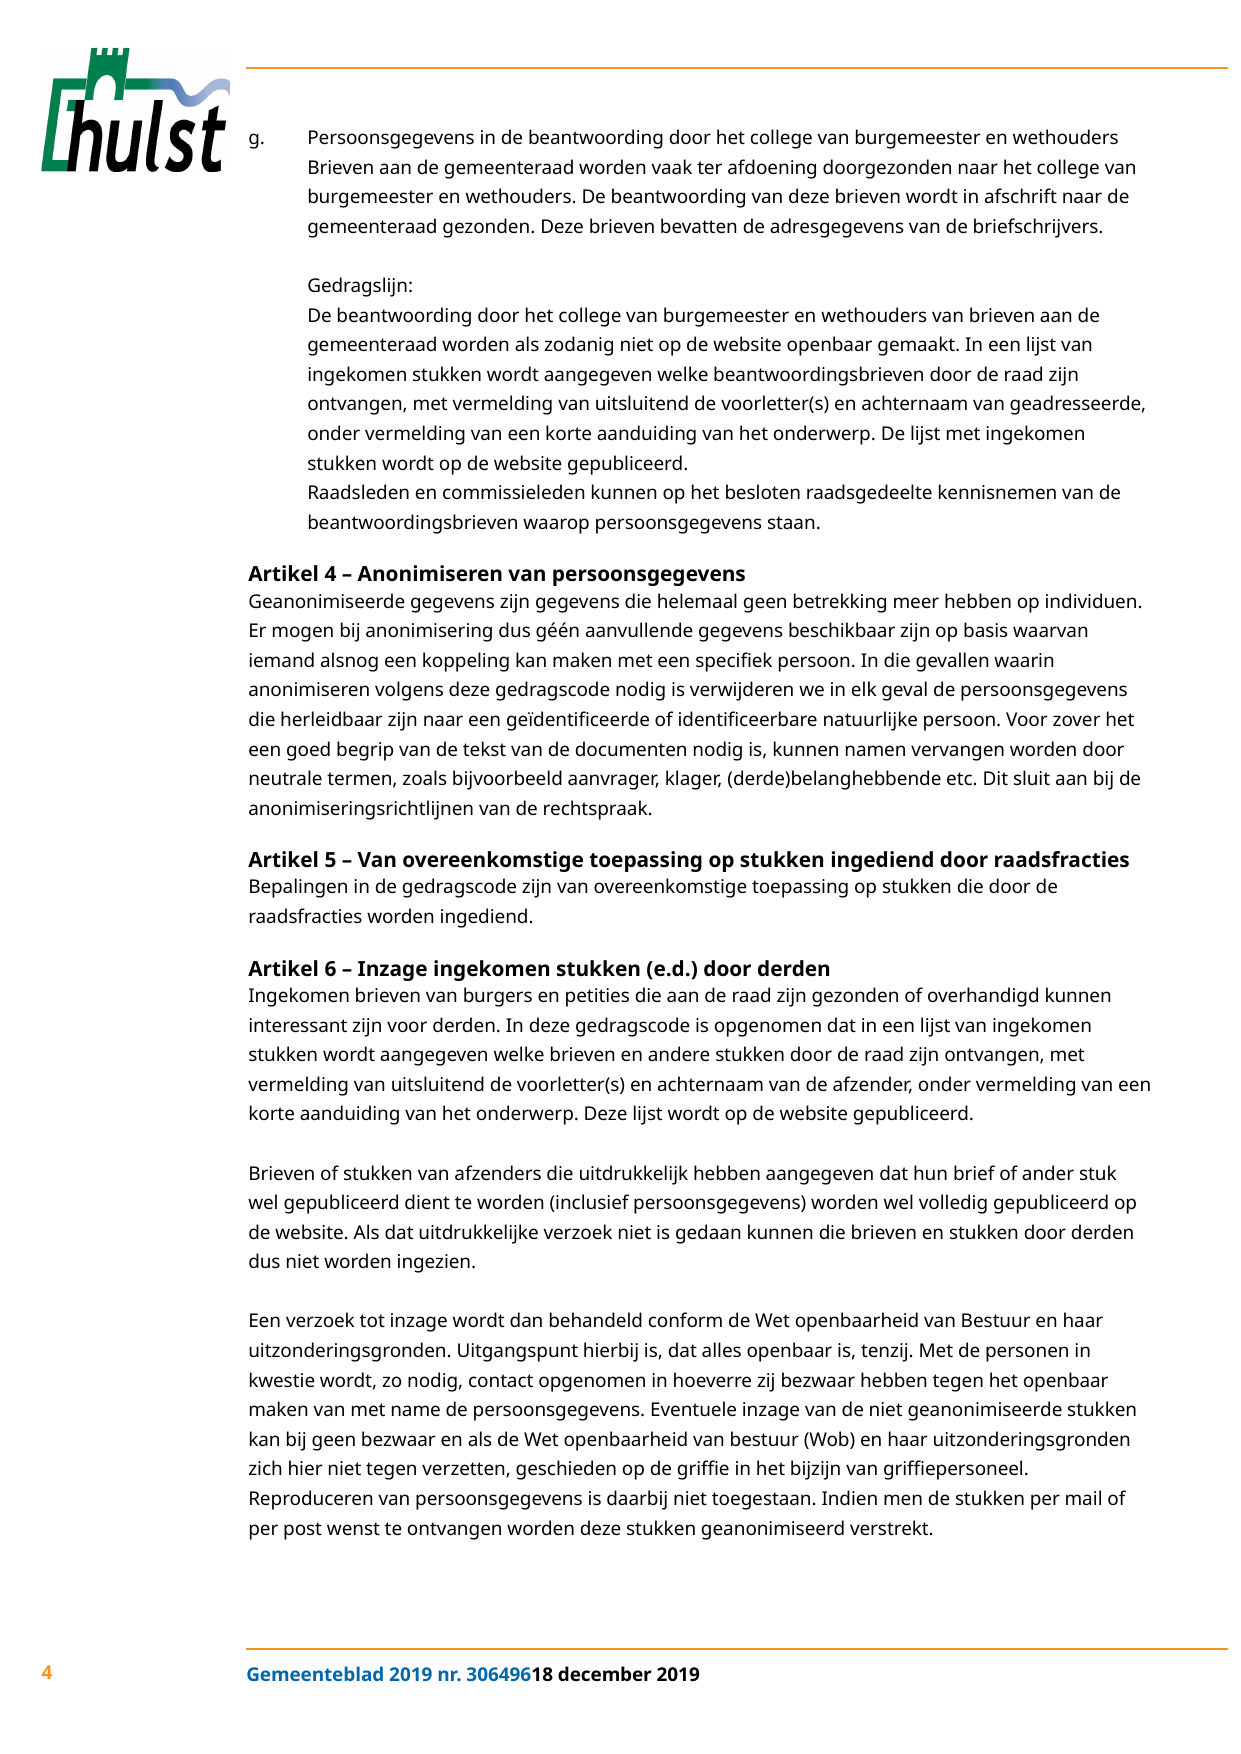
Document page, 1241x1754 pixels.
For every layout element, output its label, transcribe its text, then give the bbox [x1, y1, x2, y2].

text Bepalingen in de gedragscode zijn van overeenkomstige toepassing op stukken die door de raadsfracties worden ingediend. [248, 874, 1152, 929]
text Artikel 4 – Anonimiseren van persoonsgegevens [248, 559, 1152, 588]
text Brieven of stukken van afzenders die uitdrukkelijk hebben aangegeven dat hun brief of ander stuk wel gepubliceerd dient te worden (inclusief persoonsgegevens) worden wel volledig gepubliceerd op de website. Als dat uitdrukkelijke verzoek niet is gedaan kunnen die brieven en stukken door derden dus niet worden ingezien. [248, 1160, 1152, 1274]
list Raadsleden en commissieleden kunnen op het besloten raadsgedeelte kennisnemen van de beantwoordingsbrieven waarop persoonsgegevens staan. [248, 479, 1152, 535]
picture [41, 47, 231, 172]
text Ingekomen brieven van burgers en petities die aan de raad zijn gezonden of overhandigd kunnen interessant zijn voor derden. In deze gedragscode is opgenomen dat in een lijst van ingekomen stukken wordt aangegeven welke brieven en andere stukken door de raad zijn ontvangen, met vermelding van uitsluitend de voorletter(s) en achternaam van de afzender, onder vermelding van een korte aanduiding van het onderwerp. Deze lijst wordt op de website gepubliceerd. [248, 982, 1152, 1126]
text Artikel 5 – Van overeenkomstige toepassing op stukken ingediend door raadsfracties [248, 845, 1152, 874]
text Geanonimiseerde gegevens zijn gegevens die helemaal geen betrekking meer hebben op individuen. Er mogen bij anonimisering dus géén aanvullende gegevens beschikbaar zijn op basis waarvan iemand alsnog een koppeling kan maken met een specifiek persoon. In die gevallen waarin anonimiseren volgens deze gedragscode nodig is verwijderen we in elk geval de persoonsgegevens die herleidbaar zijn naar een geïdentificeerde of identificeerbare natuurlijke persoon. Voor zover het een goed begrip van de tekst van de documenten nodig is, kunnen namen vervangen worden door neutrale termen, zoals bijvoorbeeld aanvrager, klager, (derde)belanghebbende etc. Dit sluit aan bij de anonimiseringsrichtlijnen van de rechtspraak. [248, 588, 1152, 821]
list Brieven aan de gemeenteraad worden vaak ter afdoening doorgezonden naar het college van burgemeester en wethouders. De beantwoording van deze brieven wordt in afschrift naar de gemeenteraad gezonden. Deze brieven bevatten de adresgegevens van de briefschrijvers. [248, 154, 1152, 239]
list Gedragslijn: [248, 272, 1152, 298]
list De beantwoording door het college van burgemeester en wethouders van brieven aan de gemeenteraad worden als zodanig niet op de website openbaar gemaakt. In een lijst van ingekomen stukken wordt aangegeven welke beantwoordingsbrieven door de raad zijn ontvangen, met vermelding van uitsluitend de voorletter(s) en achternaam van geadresseerde, onder vermelding van een korte aanduiding van het onderwerp. De lijst met ingekomen stukken wordt op de website gepubliceerd. [248, 302, 1152, 476]
text Artikel 6 – Inzage ingekomen stukken (e.d.) door derden [248, 954, 1152, 982]
text Een verzoek tot inzage wordt dan behandeld conform de Wet openbaarheid van Bestuur en haar uitzonderingsgronden. Uitgangspunt hierbij is, dat alles openbaar is, tenzij. Met de personen in kwestie wordt, zo nodig, contact opgenomen in hoeverre zij bezwaar hebben tegen het openbaar maken van met name de persoonsgegevens. Eventuele inzage van de niet geanonimiseerde stukken kan bij geen bezwaar en als de Wet openbaarheid van bestuur (Wob) en haar uitzonderingsgronden zich hier niet tegen verzetten, geschieden op de griffie in het bijzijn van griffiepersoneel. Reproduceren van persoonsgegevens is daarbij niet toegestaan. Indien men de stukken per mail of per post wenst te ontvangen worden deze stukken geanonimiseerd verstrekt. [248, 1308, 1152, 1540]
list Persoonsgegevens in de beantwoording door het college van burgemeester en wethouders [248, 124, 1152, 150]
